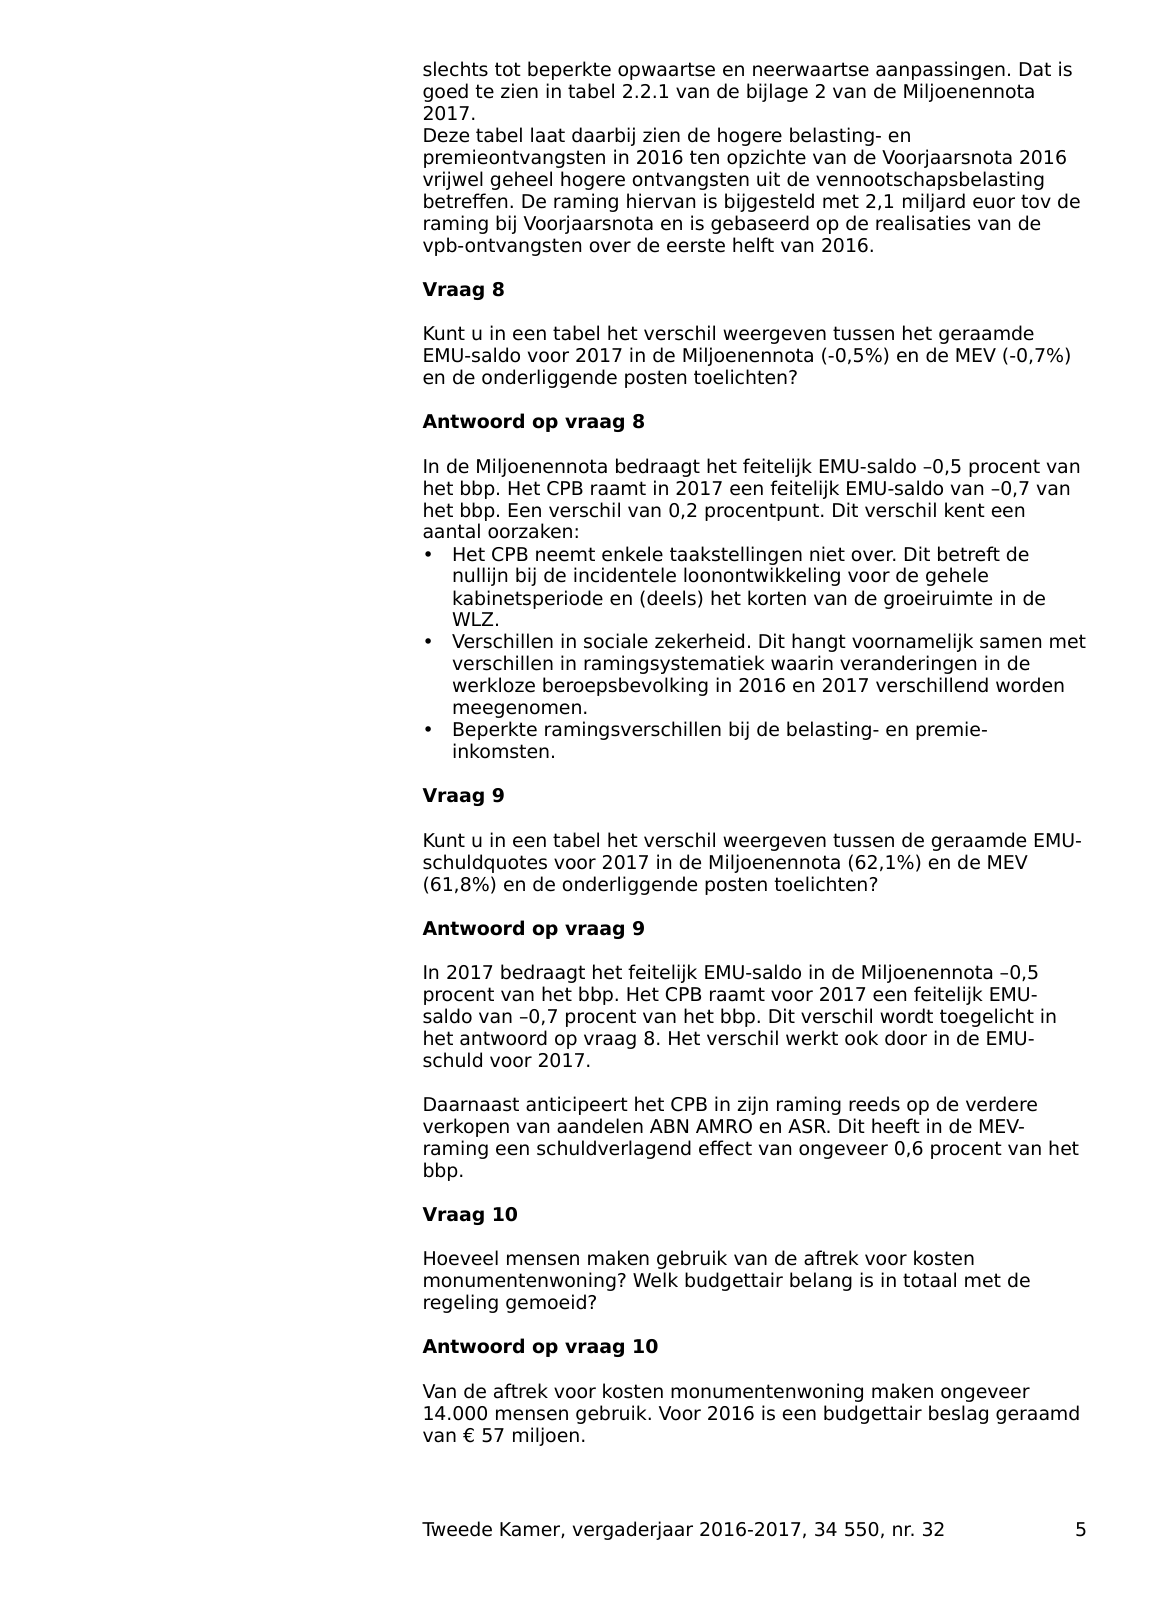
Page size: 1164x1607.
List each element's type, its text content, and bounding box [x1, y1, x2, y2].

text Vraag 9 [422, 785, 1087, 807]
text Daarnaast anticipeert het CPB in zijn raming reeds op de verdere verkopen van aandelen ABN AMRO en ASR. Dit heeft in de MEV-raming een schuldverlagend effect van ongeveer 0,6 procent van het bbp. [422, 1094, 1087, 1182]
text • Het CPB neemt enkele taakstellingen niet over. Dit betreft de nullijn bij de incidentele loonontwikkeling voor de gehele kabinetsperiode en (deels) het korten van de groeiruimte in de WLZ. [422, 543, 1087, 631]
text Hoeveel mensen maken gebruik van de aftrek voor kosten monumentenwoning? Welk budgettair belang is in totaal met de regeling gemoeid? [422, 1248, 1087, 1314]
text Kunt u in een tabel het verschil weergeven tussen het geraamde EMU-saldo voor 2017 in de Miljoenennota (-0,5%) en de MEV (-0,7%) en de onderliggende posten toelichten? [422, 323, 1087, 389]
text Deze tabel laat daarbij zien de hogere belasting- en premieontvangsten in 2016 ten opzichte van de Voorjaarsnota 2016 vrijwel geheel hogere ontvangsten uit de vennootschapsbelasting betreffen. De raming hiervan is bijgesteld met 2,1 miljard euor tov de raming bij Voorjaarsnota en is gebaseerd op de realisaties van de vpb-ontvangsten over de eerste helft van 2016. [422, 125, 1087, 257]
text Vraag 8 [422, 279, 1087, 301]
text Vraag 10 [422, 1204, 1087, 1226]
text Antwoord op vraag 8 [422, 411, 1087, 433]
text Van de aftrek voor kosten monumentenwoning maken ongeveer 14.000 mensen gebruik. Voor 2016 is een budgettair beslag geraamd van € 57 miljoen. [422, 1381, 1087, 1446]
text • Beperkte ramingsverschillen bij de belasting- en premie-inkomsten. [422, 719, 1087, 763]
text In de Miljoenennota bedraagt het feitelijk EMU-saldo –0,5 procent van het bbp. Het CPB raamt in 2017 een feitelijk EMU-saldo van –0,7 van het bbp. Een verschil van 0,2 procentpunt. Dit verschil kent een aantal oorzaken: [422, 456, 1087, 543]
text slechts tot beperkte opwaartse en neerwaartse aanpassingen. Dat is goed te zien in tabel 2.2.1 van de bijlage 2 van de Miljoenennota 2017. [422, 59, 1087, 125]
text Antwoord op vraag 9 [422, 918, 1087, 940]
text In 2017 bedraagt het feitelijk EMU-saldo in de Miljoenennota –0,5 procent van het bbp. Het CPB raamt voor 2017 een feitelijk EMU-saldo van –0,7 procent van het bbp. Dit verschil wordt toegelicht in het antwoord op vraag 8. Het verschil werkt ook door in de EMU-schuld voor 2017. [422, 962, 1087, 1072]
text Antwoord op vraag 10 [422, 1336, 1087, 1358]
text Kunt u in een tabel het verschil weergeven tussen de geraamde EMU-schuldquotes voor 2017 in de Miljoenennota (62,1%) en de MEV (61,8%) en de onderliggende posten toelichten? [422, 829, 1087, 896]
text • Verschillen in sociale zekerheid. Dit hangt voornamelijk samen met verschillen in ramingsystematiek waarin veranderingen in de werkloze beroepsbevolking in 2016 en 2017 verschillend worden meegenomen. [422, 631, 1087, 719]
